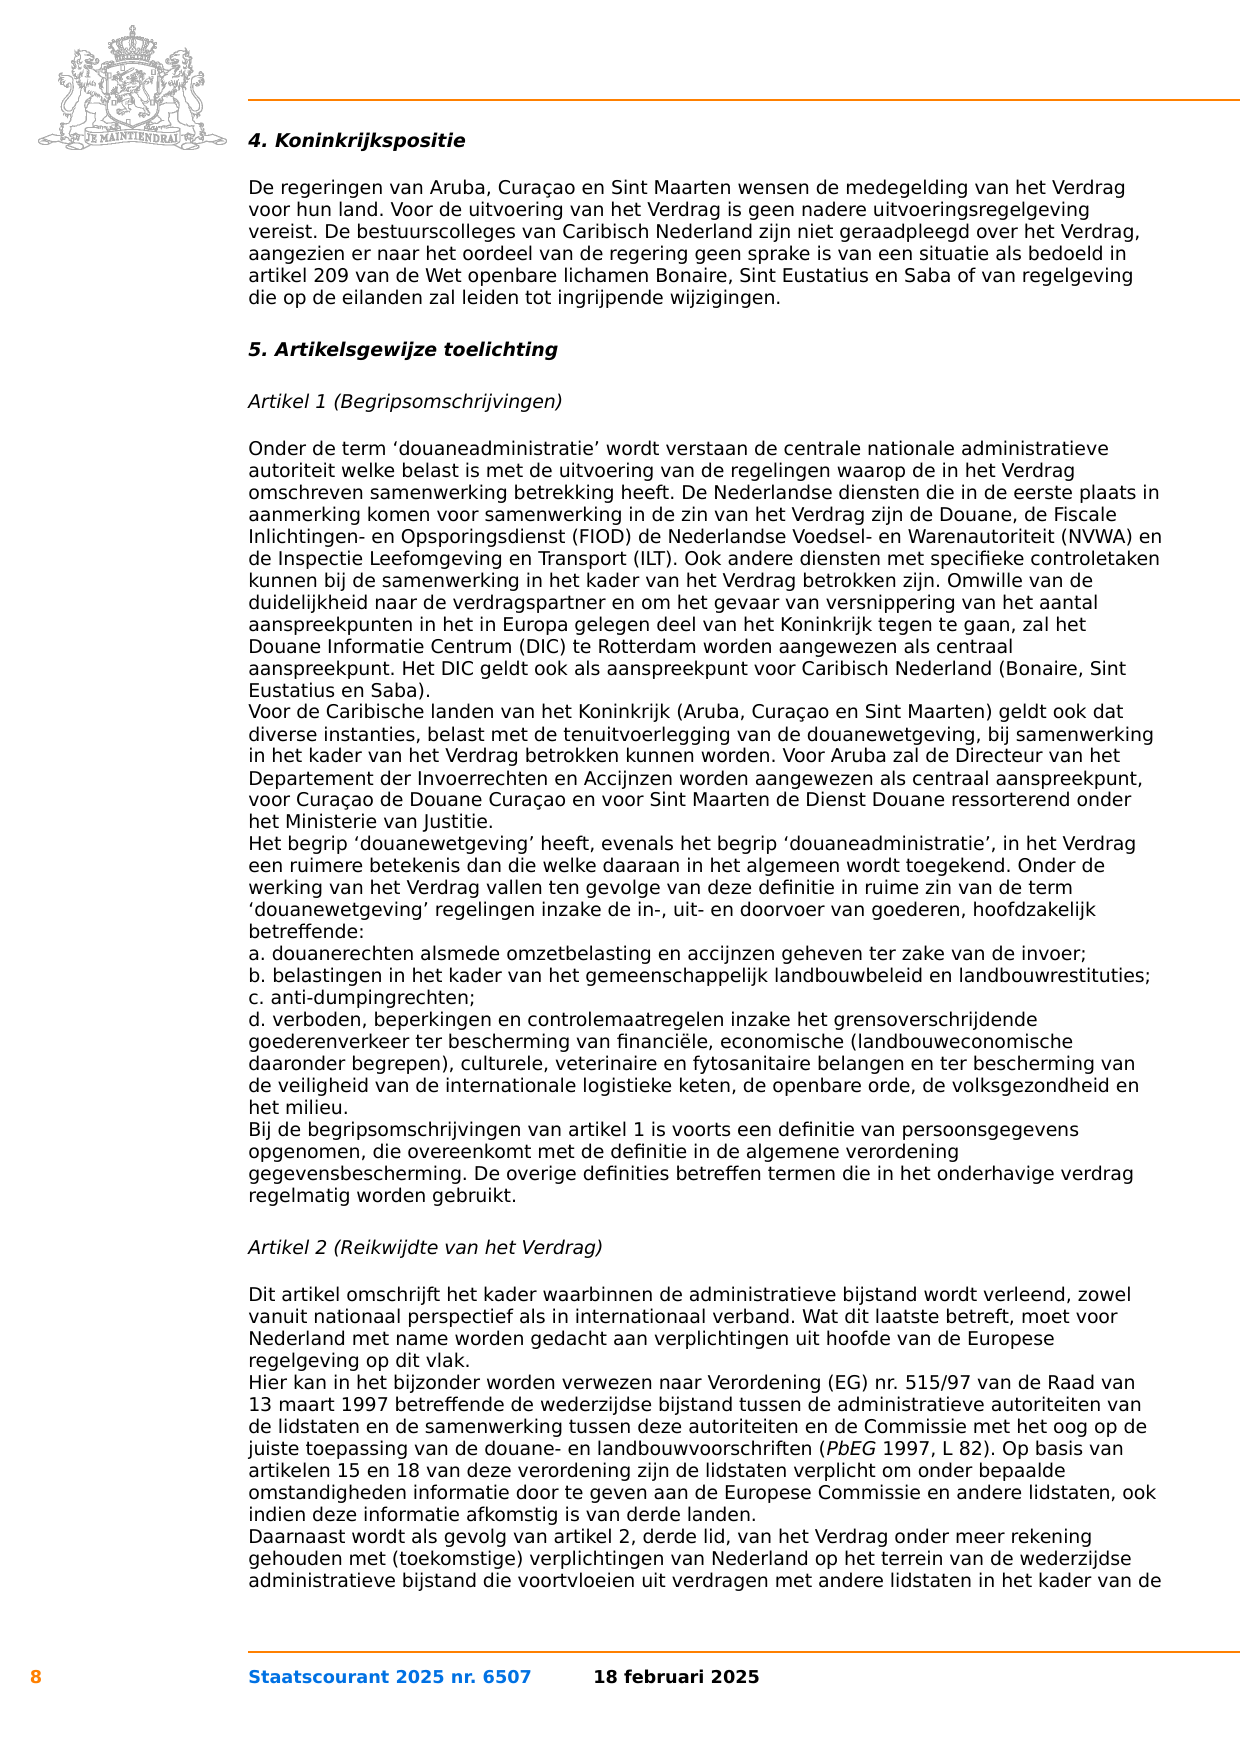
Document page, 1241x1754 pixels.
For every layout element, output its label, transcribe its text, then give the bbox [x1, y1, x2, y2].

subtitle Artikel 2 (Reikwijdte van het Verdrag) [248, 1237, 1163, 1259]
text Hier kan in het bijzonder worden verwezen naar Verordening (EG) nr. 515/97 van de Raad van 13 maart 1997 betreffende de wederzijdse bijstand tussen de administratieve autoriteiten van de lidstaten en de samenwerking tussen deze autoriteiten en de Commissie met het oog op de juiste toepassing van de douane- en landbouwvoorschriften (PbEG 1997, L 82). Op basis van artikelen 15 en 18 van deze verordening zijn de lidstaten verplicht om onder bepaalde omstandigheden informatie door te geven aan de Europese Commissie en andere lidstaten, ook indien deze informatie afkomstig is van derde landen. [248, 1372, 1163, 1526]
text Bij de begripsomschrijvingen van artikel 1 is voorts een definitie van persoonsgegevens opgenomen, die overeenkomt met de definitie in de algemene verordening gegevensbescherming. De overige definities betreffen termen die in het onderhavige verdrag regelmatig worden gebruikt. [248, 1119, 1163, 1207]
text a. douanerechten alsmede omzetbelasting en accijnzen geheven ter zake van de invoer; [248, 943, 1163, 965]
text Daarnaast wordt als gevolg van artikel 2, derde lid, van het Verdrag onder meer rekening gehouden met (toekomstige) verplichtingen van Nederland op het terrein van de wederzijdse administratieve bijstand die voortvloeien uit verdragen met andere lidstaten in het kader van de [248, 1526, 1163, 1592]
picture [38, 25, 227, 150]
text Onder de term ‘douaneadministratie’ wordt verstaan de centrale nationale administratieve autoriteit welke belast is met de uitvoering van de regelingen waarop de in het Verdrag omschreven samenwerking betrekking heeft. De Nederlandse diensten die in de eerste plaats in aanmerking komen voor samenwerking in de zin van het Verdrag zijn de Douane, de Fiscale Inlichtingen- en Opsporingsdienst (FIOD) de Nederlandse Voedsel- en Warenautoriteit (NVWA) en de Inspectie Leefomgeving en Transport (ILT). Ook andere diensten met specifieke controletaken kunnen bij de samenwerking in het kader van het Verdrag betrokken zijn. Omwille van de duidelijkheid naar de verdragspartner en om het gevaar van versnippering van het aantal aanspreekpunten in het in Europa gelegen deel van het Koninkrijk tegen te gaan, zal het Douane Informatie Centrum (DIC) te Rotterdam worden aangewezen als centraal aanspreekpunt. Het DIC geldt ook als aanspreekpunt voor Caribisch Nederland (Bonaire, Sint Eustatius en Saba). [248, 438, 1163, 701]
text De regeringen van Aruba, Curaçao en Sint Maarten wensen de medegelding van het Verdrag voor hun land. Voor de uitvoering van het Verdrag is geen nadere uitvoeringsregelgeving vereist. De bestuurscolleges van Caribisch Nederland zijn niet geraadpleegd over het Verdrag, aangezien er naar het oordeel van de regering geen sprake is van een situatie als bedoeld in artikel 209 van de Wet openbare lichamen Bonaire, Sint Eustatius en Saba of van regelgeving die op de eilanden zal leiden tot ingrijpende wijzigingen. [248, 177, 1163, 309]
subtitle 4. Koninkrijkspositie [248, 130, 1163, 152]
text b. belastingen in het kader van het gemeenschappelijk landbouwbeleid en landbouwrestituties; [248, 965, 1163, 987]
text d. verboden, beperkingen en controlemaatregelen inzake het grensoverschrijdende goederenverkeer ter bescherming van financiële, economische (landbouweconomische daaronder begrepen), culturele, veterinaire en fytosanitaire belangen en ter bescherming van de veiligheid van de internationale logistieke keten, de openbare orde, de volksgezondheid en het milieu. [248, 1009, 1163, 1119]
text c. anti-dumpingrechten; [248, 987, 1163, 1009]
text Het begrip ‘douanewetgeving’ heeft, evenals het begrip ‘douaneadministratie’, in het Verdrag een ruimere betekenis dan die welke daaraan in het algemeen wordt toegekend. Onder de werking van het Verdrag vallen ten gevolge van deze definitie in ruime zin van de term ‘douanewetgeving’ regelingen inzake de in-, uit- en doorvoer van goederen, hoofdzakelijk betreffende: [248, 833, 1163, 943]
subtitle 5. Artikelsgewijze toelichting [248, 339, 1163, 361]
subtitle Artikel 1 (Begripsomschrijvingen) [248, 391, 1163, 413]
text Voor de Caribische landen van het Koninkrijk (Aruba, Curaçao en Sint Maarten) geldt ook dat diverse instanties, belast met de tenuitvoerlegging van de douanewetgeving, bij samenwerking in het kader van het Verdrag betrokken kunnen worden. Voor Aruba zal de Directeur van het Departement der Invoerrechten en Accijnzen worden aangewezen als centraal aanspreekpunt, voor Curaçao de Douane Curaçao en voor Sint Maarten de Dienst Douane ressorterend onder het Ministerie van Justitie. [248, 701, 1163, 833]
text Dit artikel omschrijft het kader waarbinnen de administratieve bijstand wordt verleend, zowel vanuit nationaal perspectief als in internationaal verband. Wat dit laatste betreft, moet voor Nederland met name worden gedacht aan verplichtingen uit hoofde van de Europese regelgeving op dit vlak. [248, 1284, 1163, 1372]
